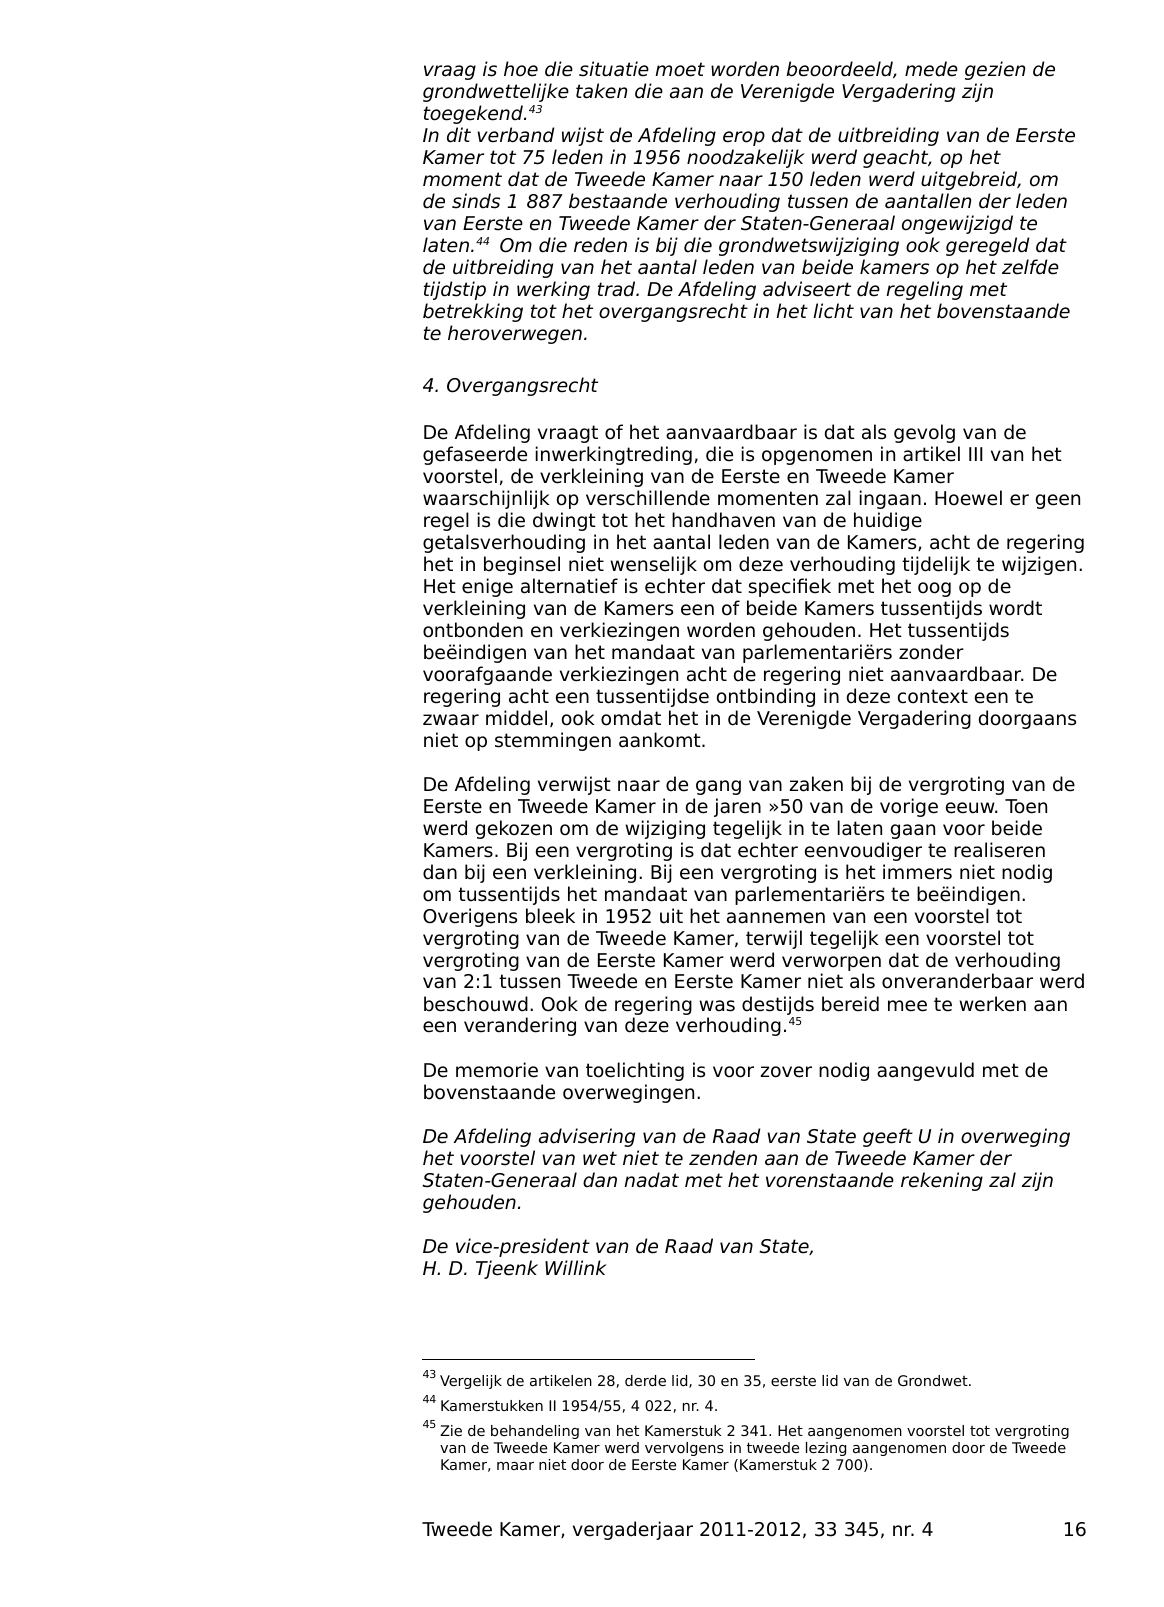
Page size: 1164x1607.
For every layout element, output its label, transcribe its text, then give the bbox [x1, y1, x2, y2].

subtitle 4. Overgangsrecht [422, 375, 1087, 397]
text De memorie van toelichting is voor zover nodig aangevuld met de bovenstaande overwegingen. [422, 1059, 1087, 1103]
text vraag is hoe die situatie moet worden beoordeeld, mede gezien de grondwettelijke taken die aan de Verenigde Vergadering zijn toegekend. [422, 59, 1087, 125]
text De Afdeling vraagt of het aanvaardbaar is dat als gevolg van de gefaseerde inwerkingtreding, die is opgenomen in artikel III van het voorstel, de verkleining van de Eerste en Tweede Kamer waarschijnlijk op verschillende momenten zal ingaan. Hoewel er geen regel is die dwingt tot het handhaven van de huidige getalsverhouding in het aantal leden van de Kamers, acht de regering het in beginsel niet wenselijk om deze verhouding tijdelijk te wijzigen. Het enige alternatief is echter dat specifiek met het oog op de verkleining van de Kamers een of beide Kamers tussentijds wordt ontbonden en verkiezingen worden gehouden. Het tussentijds beëindigen van het mandaat van parlementariërs zonder voorafgaande verkiezingen acht de regering niet aanvaardbaar. De regering acht een tussentijdse ontbinding in deze context een te zwaar middel, ook omdat het in de Verenigde Vergadering doorgaans niet op stemmingen aankomt. [422, 422, 1087, 751]
text H. D. Tjeenk Willink [422, 1258, 1087, 1280]
text De Afdeling advisering van de Raad van State geeft U in overweging het voorstel van wet niet te zenden aan de Tweede Kamer der Staten-Generaal dan nadat met het vorenstaande rekening zal zijn gehouden. [422, 1126, 1087, 1214]
text De Afdeling verwijst naar de gang van zaken bij de vergroting van de Eerste en Tweede Kamer in de jaren »50 van de vorige eeuw. Toen werd gekozen om de wijziging tegelijk in te laten gaan voor beide Kamers. Bij een vergroting is dat echter eenvoudiger te realiseren dan bij een verkleining. Bij een vergroting is het immers niet nodig om tussentijds het mandaat van parlementariërs te beëindigen. Overigens bleek in 1952 uit het aannemen van een voorstel tot vergroting van de Tweede Kamer, terwijl tegelijk een voorstel tot vergroting van de Eerste Kamer werd verworpen dat de verhouding van 2:1 tussen Tweede en Eerste Kamer niet als onveranderbaar werd beschouwd. Ook de regering was destijds bereid mee te werken aan een verandering van deze verhouding. [422, 774, 1087, 1037]
text Zie de behandeling van het Kamerstuk 2 341. Het aangenomen voorstel tot vergroting van de Tweede Kamer werd vervolgens in tweede lezing aangenomen door de Tweede Kamer, maar niet door de Eerste Kamer (Kamerstuk 2 700). [422, 1418, 1087, 1474]
text In dit verband wijst de Afdeling erop dat de uitbreiding van de Eerste Kamer tot 75 leden in 1956 noodzakelijk werd geacht, op het moment dat de Tweede Kamer naar 150 leden werd uitgebreid, om de sinds 1 887 bestaande verhouding tussen de aantallen der leden van Eerste en Tweede Kamer der Staten-Generaal ongewijzigd te laten. Om die reden is bij die grondwetswijziging ook geregeld dat de uitbreiding van het aantal leden van beide kamers op het zelfde tijdstip in werking trad. De Afdeling adviseert de regeling met betrekking tot het overgangsrecht in het licht van het bovenstaande te heroverwegen. [422, 125, 1087, 345]
text De vice-president van de Raad van State, [422, 1236, 1087, 1258]
text Vergelijk de artikelen 28, derde lid, 30 en 35, eerste lid van de Grondwet. [422, 1368, 1087, 1391]
text Kamerstukken II 1954/55, 4 022, nr. 4. [422, 1393, 1087, 1416]
